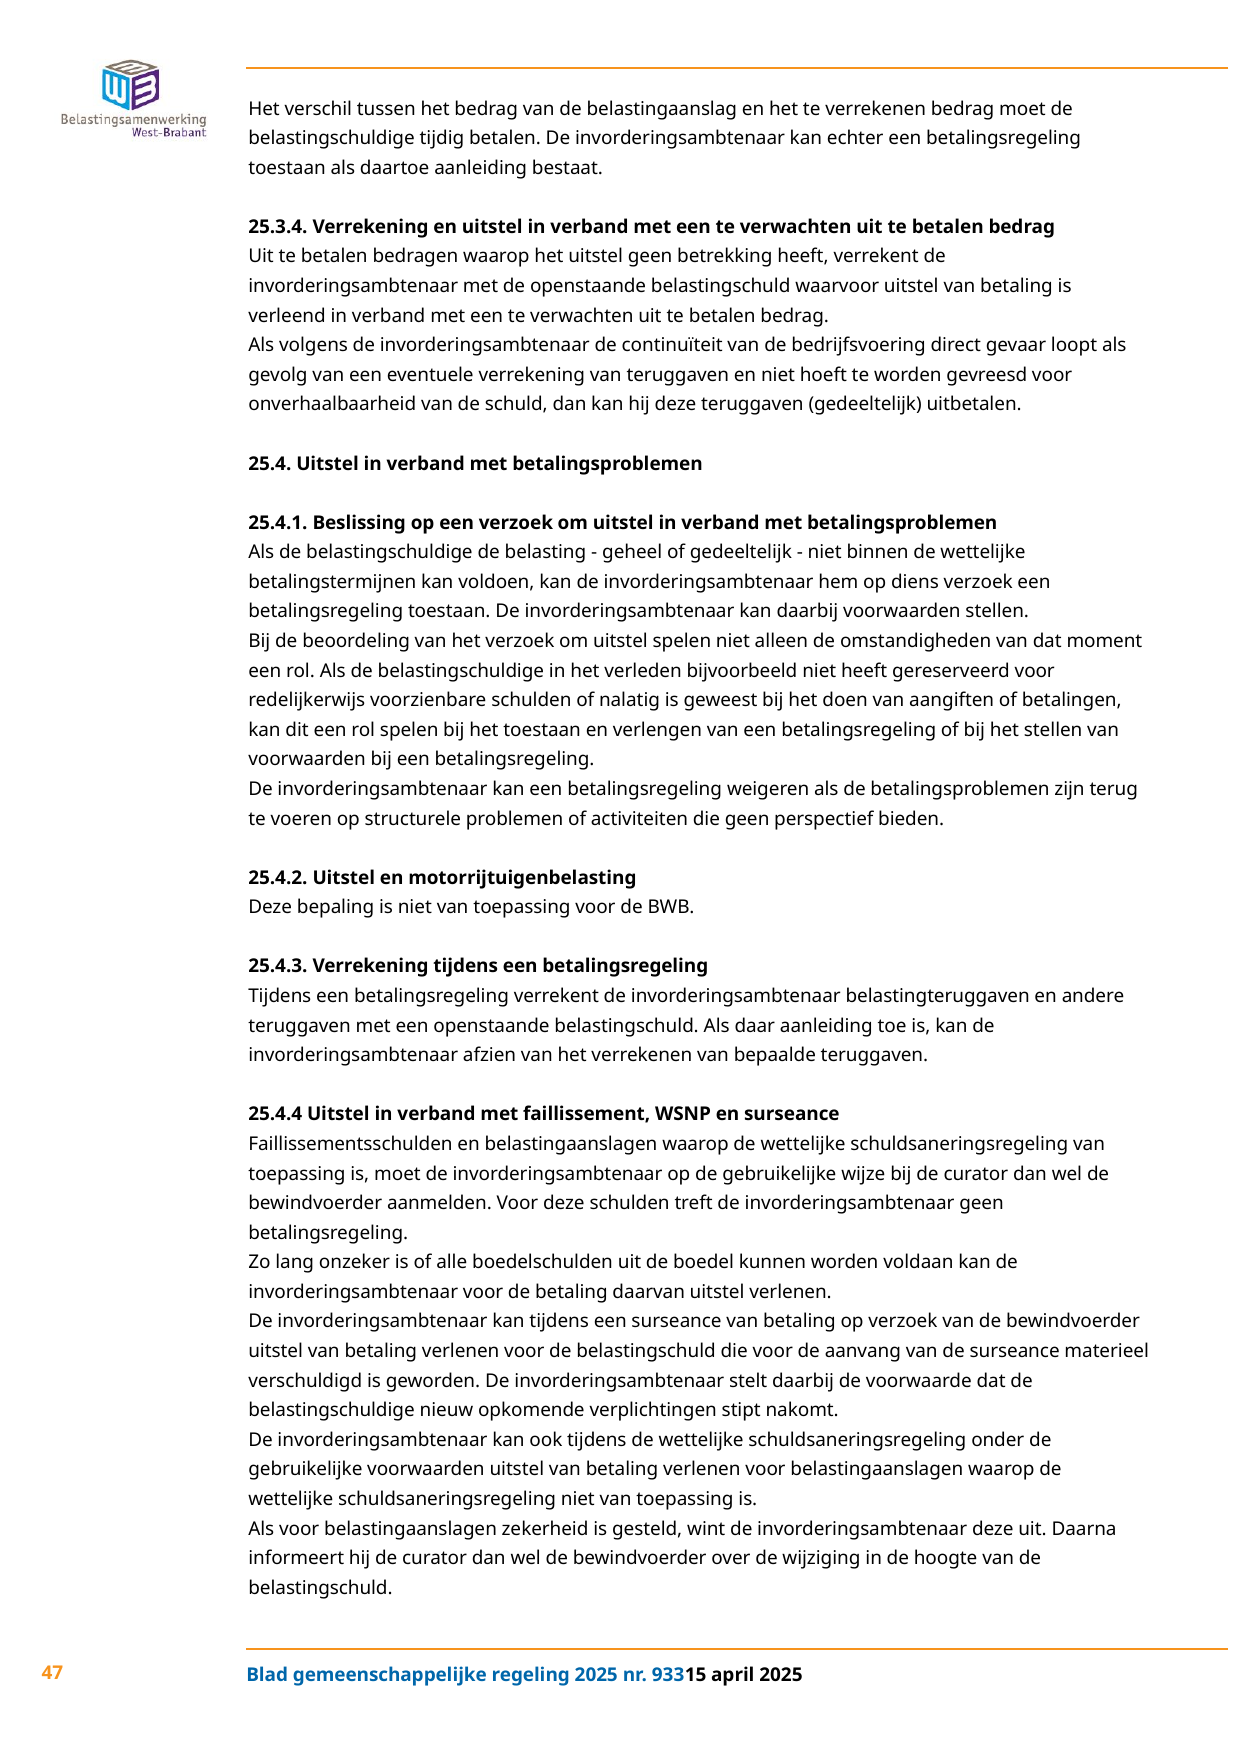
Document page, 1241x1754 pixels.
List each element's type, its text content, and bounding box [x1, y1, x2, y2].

text Uit te betalen bedragen waarop het uitstel geen betrekking heeft, verrekent de invorderingsambtenaar met de openstaande belastingschuld waarvoor uitstel van betaling is verleend in verband met een te verwachten uit te betalen bedrag. [248, 243, 1152, 328]
text 25.4. Uitstel in verband met betalingsproblemen [248, 450, 1152, 476]
text Bij de beoordeling van het verzoek om uitstel spelen niet alleen de omstandigheden van dat moment een rol. Als de belastingschuldige in het verleden bijvoorbeeld niet heeft gereserveerd voor redelijkerwijs voorzienbare schulden of nalatig is geweest bij het doen van aangiften of betalingen, kan dit een rol spelen bij het toestaan en verlengen van een betalingsregeling of bij het stellen van voorwaarden bij een betalingsregeling. [248, 627, 1152, 771]
text De invorderingsambtenaar kan ook tijdens de wettelijke schuldsaneringsregeling onder de gebruikelijke voorwaarden uitstel van betaling verlenen voor belastingaanslagen waarop de wettelijke schuldsaneringsregeling niet van toepassing is. [248, 1426, 1152, 1511]
text Faillissementsschulden en belastingaanslagen waarop de wettelijke schuldsaneringsregeling van toepassing is, moet de invorderingsambtenaar op de gebruikelijke wijze bij de curator dan wel de bewindvoerder aanmelden. Voor deze schulden treft de invorderingsambtenaar geen betalingsregeling. [248, 1130, 1152, 1245]
text Deze bepaling is niet van toepassing voor de BWB. [248, 893, 1152, 919]
text Als de belastingschuldige de belasting - geheel of gedeeltelijk - niet binnen de wettelijke betalingstermijnen kan voldoen, kan de invorderingsambtenaar hem op diens verzoek een betalingsregeling toestaan. De invorderingsambtenaar kan daarbij voorwaarden stellen. [248, 538, 1152, 623]
text 25.4.3. Verrekening tijdens een betalingsregeling [248, 953, 1152, 978]
text 25.3.4. Verrekening en uitstel in verband met een te verwachten uit te betalen bedrag [248, 213, 1152, 239]
text Het verschil tussen het bedrag van de belastingaanslag en het te verrekenen bedrag moet de belastingschuldige tijdig betalen. De invorderingsambtenaar kan echter een betalingsregeling toestaan als daartoe aanleiding bestaat. [248, 95, 1152, 180]
text Zo lang onzeker is of alle boedelschulden uit de boedel kunnen worden voldaan kan de invorderingsambtenaar voor de betaling daarvan uitstel verlenen. [248, 1248, 1152, 1304]
picture [41, 47, 231, 172]
text De invorderingsambtenaar kan een betalingsregeling weigeren als de betalingsproblemen zijn terug te voeren op structurele problemen of activiteiten die geen perspectief bieden. [248, 775, 1152, 831]
text 25.4.2. Uitstel en motorrijtuigenbelasting [248, 864, 1152, 890]
text 25.4.1. Beslissing op een verzoek om uitstel in verband met betalingsproblemen [248, 509, 1152, 535]
text Tijdens een betalingsregeling verrekent de invorderingsambtenaar belastingteruggaven en andere teruggaven met een openstaande belastingschuld. Als daar aanleiding toe is, kan de invorderingsambtenaar afzien van het verrekenen van bepaalde teruggaven. [248, 982, 1152, 1067]
text Als voor belastingaanslagen zekerheid is gesteld, wint de invorderingsambtenaar deze uit. Daarna informeert hij de curator dan wel de bewindvoerder over de wijziging in de hoogte van de belastingschuld. [248, 1515, 1152, 1600]
text 25.4.4 Uitstel in verband met faillissement, WSNP en surseance [248, 1101, 1152, 1126]
text De invorderingsambtenaar kan tijdens een surseance van betaling op verzoek van de bewindvoerder uitstel van betaling verlenen voor de belastingschuld die voor de aanvang van de surseance materieel verschuldigd is geworden. De invorderingsambtenaar stelt daarbij de voorwaarde dat de belastingschuldige nieuw opkomende verplichtingen stipt nakomt. [248, 1308, 1152, 1422]
text Als volgens de invorderingsambtenaar de continuïteit van de bedrijfsvoering direct gevaar loopt als gevolg van een eventuele verrekening van teruggaven en niet hoeft te worden gevreesd voor onverhaalbaarheid van de schuld, dan kan hij deze teruggaven (gedeeltelijk) uitbetalen. [248, 331, 1152, 416]
